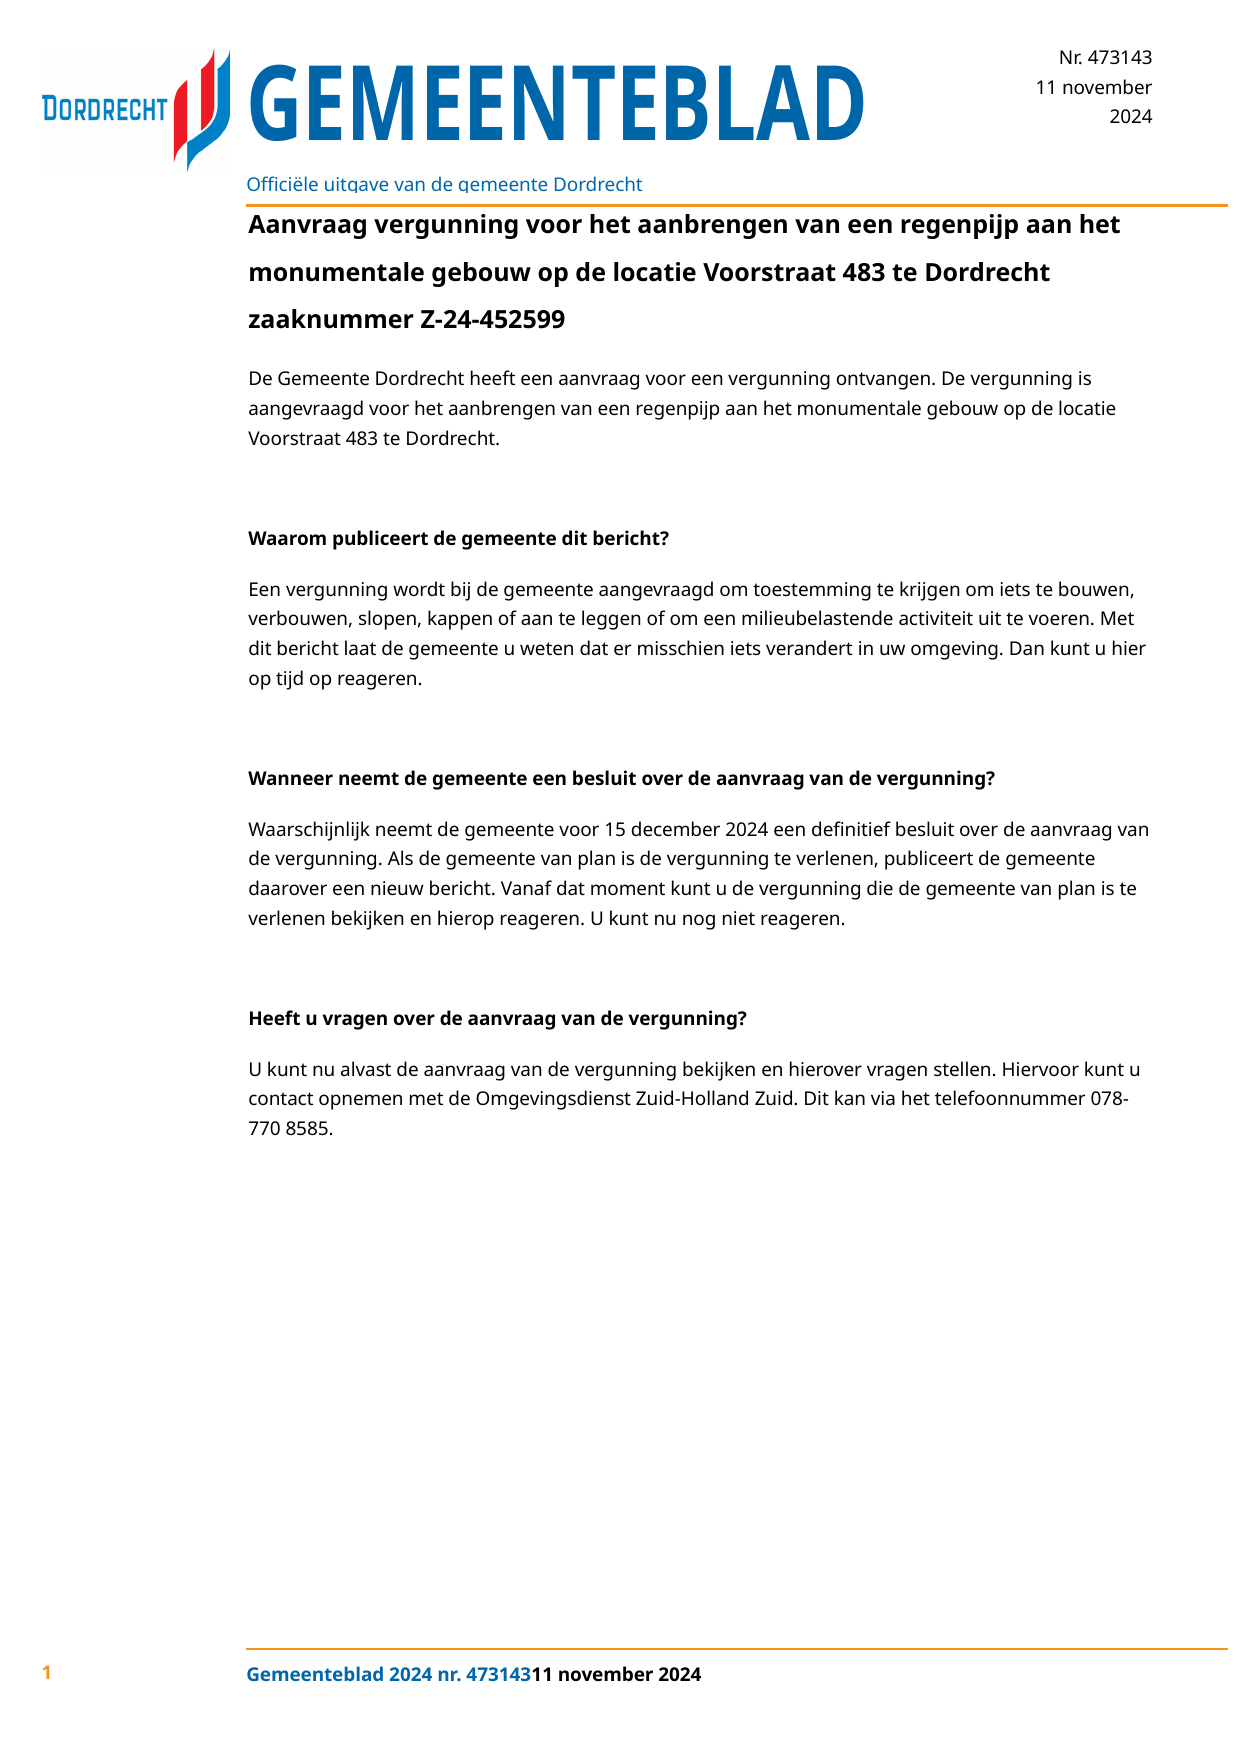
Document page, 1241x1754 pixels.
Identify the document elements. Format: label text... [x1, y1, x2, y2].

text Aanvraag vergunning voor het aanbrengen van een regenpijp aan het monumentale gebouw op de locatie Voorstraat 483 te Dordrecht zaaknummer Z-24-452599 [248, 207, 1152, 336]
text De Gemeente Dordrecht heeft een aanvraag voor een vergunning ontvangen. De vergunning is aangevraagd voor het aanbrengen van een regenpijp aan het monumentale gebouw op de locatie Voorstraat 483 te Dordrecht. [248, 366, 1152, 450]
text Heeft u vragen over de aanvraag van de vergunning? [248, 1006, 1152, 1031]
text Een vergunning wordt bij de gemeente aangevraagd om toestemming te krijgen om iets te bouwen, verbouwen, slopen, kappen of aan te leggen of om een milieubelastende activiteit uit te voeren. Met dit bericht laat de gemeente u weten dat er misschien iets verandert in uw omgeving. Dan kunt u hier op tijd op reageren. [248, 576, 1152, 690]
text U kunt nu alvast de aanvraag van de vergunning bekijken en hierover vragen stellen. Hiervoor kunt u contact opnemen met de Omgevingsdienst Zuid-Holland Zuid. Dit kan via het telefoonnummer 078-770 8585. [248, 1056, 1152, 1141]
text Waarschijnlijk neemt de gemeente voor 15 december 2024 een definitief besluit over de aanvraag van de vergunning. Als de gemeente van plan is de vergunning te verlenen, publiceert de gemeente daarover een nieuw bericht. Vanaf dat moment kunt u de vergunning die de gemeente van plan is te verlenen bekijken en hierop reageren. U kunt nu nog niet reageren. [248, 816, 1152, 930]
picture [41, 47, 231, 172]
text Wanneer neemt de gemeente een besluit over de aanvraag van de vergunning? [248, 766, 1152, 791]
text Waarom publiceert de gemeente dit bericht? [248, 526, 1152, 551]
